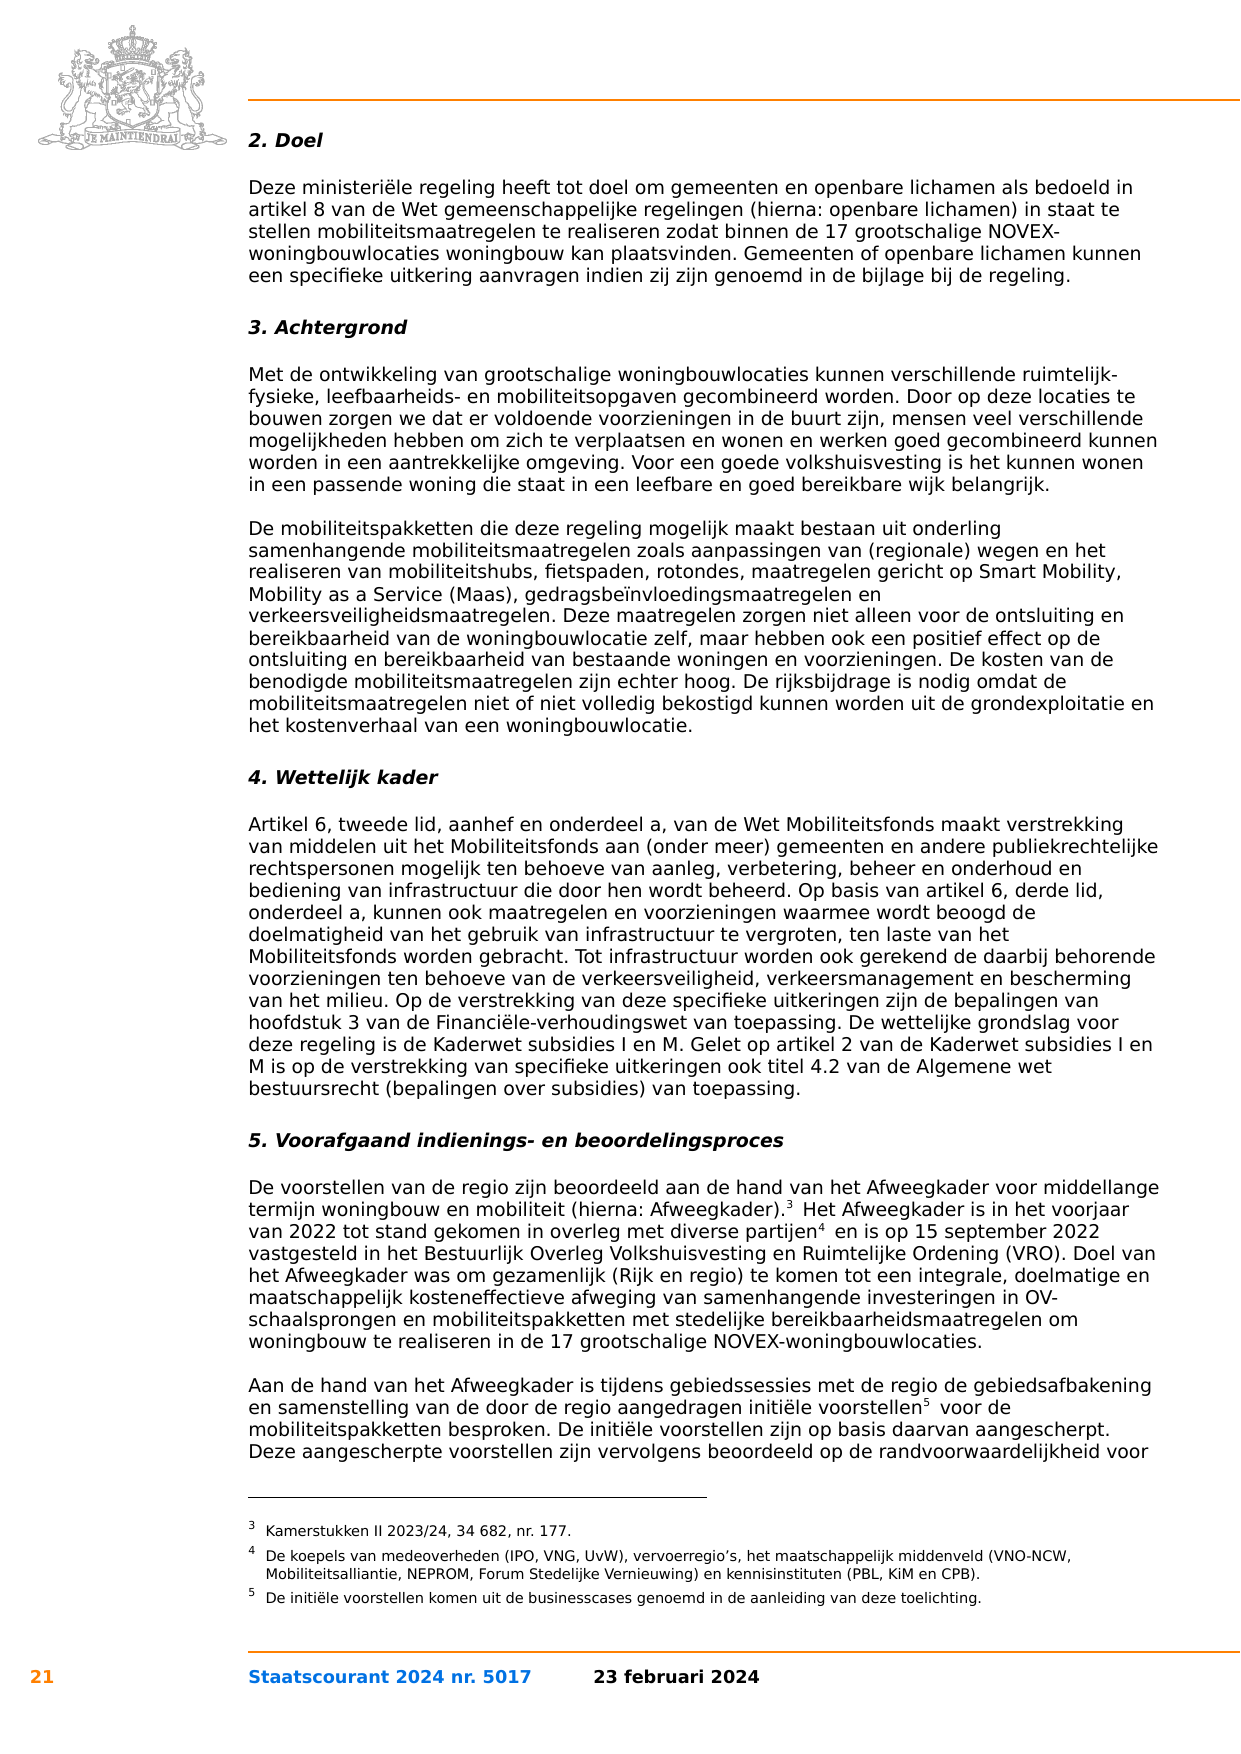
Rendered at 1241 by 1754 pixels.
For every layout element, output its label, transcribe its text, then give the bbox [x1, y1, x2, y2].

text De voorstellen van de regio zijn beoordeeld aan de hand van het Afweegkader voor middellange termijn woningbouw en mobiliteit (hierna: Afweegkader). Het Afweegkader is in het voorjaar van 2022 tot stand gekomen in overleg met diverse partijen en is op 15 september 2022 vastgesteld in het Bestuurlijk Overleg Volkshuisvesting en Ruimtelijke Ordening (VRO). Doel van het Afweegkader was om gezamenlijk (Rijk en regio) te komen tot een integrale, doelmatige en maatschappelijk kosteneffectieve afweging van samenhangende investeringen in OV-schaalsprongen en mobiliteitspakketten met stedelijke bereikbaarheidsmaatregelen om woningbouw te realiseren in de 17 grootschalige NOVEX-woningbouwlocaties. [248, 1177, 1163, 1353]
text Deze ministeriële regeling heeft tot doel om gemeenten en openbare lichamen als bedoeld in artikel 8 van de Wet gemeenschappelijke regelingen (hierna: openbare lichamen) in staat te stellen mobiliteitsmaatregelen te realiseren zodat binnen de 17 grootschalige NOVEX-woningbouwlocaties woningbouw kan plaatsvinden. Gemeenten of openbare lichamen kunnen een specifieke uitkering aanvragen indien zij zijn genoemd in de bijlage bij de regeling. [248, 177, 1163, 287]
subtitle 4. Wettelijk kader [248, 767, 1163, 789]
text Met de ontwikkeling van grootschalige woningbouwlocaties kunnen verschillende ruimtelijk-fysieke, leefbaarheids- en mobiliteitsopgaven gecombineerd worden. Door op deze locaties te bouwen zorgen we dat er voldoende voorzieningen in de buurt zijn, mensen veel verschillende mogelijkheden hebben om zich te verplaatsen en wonen en werken goed gecombineerd kunnen worden in een aantrekkelijke omgeving. Voor een goede volkshuisvesting is het kunnen wonen in een passende woning die staat in een leefbare en goed bereikbare wijk belangrijk. [248, 364, 1163, 496]
picture [38, 25, 227, 150]
subtitle 2. Doel [248, 130, 1163, 152]
text Artikel 6, tweede lid, aanhef en onderdeel a, van de Wet Mobiliteitsfonds maakt verstrekking van middelen uit het Mobiliteitsfonds aan (onder meer) gemeenten en andere publiekrechtelijke rechtspersonen mogelijk ten behoeve van aanleg, verbetering, beheer en onderhoud en bediening van infrastructuur die door hen wordt beheerd. Op basis van artikel 6, derde lid, onderdeel a, kunnen ook maatregelen en voorzieningen waarmee wordt beoogd de doelmatigheid van het gebruik van infrastructuur te vergroten, ten laste van het Mobiliteitsfonds worden gebracht. Tot infrastructuur worden ook gerekend de daarbij behorende voorzieningen ten behoeve van de verkeersveiligheid, verkeersmanagement en bescherming van het milieu. Op de verstrekking van deze specifieke uitkeringen zijn de bepalingen van hoofdstuk 3 van de Financiële-verhoudingswet van toepassing. De wettelijke grondslag voor deze regeling is de Kaderwet subsidies I en M. Gelet op artikel 2 van de Kaderwet subsidies I en M is op de verstrekking van specifieke uitkeringen ook titel 4.2 van de Algemene wet bestuursrecht (bepalingen over subsidies) van toepassing. [248, 814, 1163, 1100]
text De koepels van medeoverheden (IPO, VNG, UvW), vervoerregio’s, het maatschappelijk middenveld (VNO-NCW, Mobiliteitsalliantie, NEPROM, Forum Stedelijke Vernieuwing) en kennisinstituten (PBL, KiM en CPB). [248, 1544, 1163, 1583]
text Kamerstukken II 2023/24, 34 682, nr. 177. [248, 1519, 1163, 1541]
subtitle 3. Achtergrond [248, 317, 1163, 339]
subtitle 5. Voorafgaand indienings- en beoordelingsproces [248, 1130, 1163, 1152]
text De initiële voorstellen komen uit de businesscases genoemd in de aanleiding van deze toelichting. [248, 1586, 1163, 1608]
text De mobiliteitspakketten die deze regeling mogelijk maakt bestaan uit onderling samenhangende mobiliteitsmaatregelen zoals aanpassingen van (regionale) wegen en het realiseren van mobiliteitshubs, fietspaden, rotondes, maatregelen gericht op Smart Mobility, Mobility as a Service (Maas), gedragsbeïnvloedingsmaatregelen en verkeersveiligheidsmaatregelen. Deze maatregelen zorgen niet alleen voor de ontsluiting en bereikbaarheid van de woningbouwlocatie zelf, maar hebben ook een positief effect op de ontsluiting en bereikbaarheid van bestaande woningen en voorzieningen. De kosten van de benodigde mobiliteitsmaatregelen zijn echter hoog. De rijksbijdrage is nodig omdat de mobiliteitsmaatregelen niet of niet volledig bekostigd kunnen worden uit de grondexploitatie en het kostenverhaal van een woningbouwlocatie. [248, 517, 1163, 737]
text Aan de hand van het Afweegkader is tijdens gebiedssessies met de regio de gebiedsafbakening en samenstelling van de door de regio aangedragen initiële voorstellen voor de mobiliteitspakketten besproken. De initiële voorstellen zijn op basis daarvan aangescherpt. Deze aangescherpte voorstellen zijn vervolgens beoordeeld op de randvoorwaardelijkheid voor [248, 1375, 1163, 1463]
